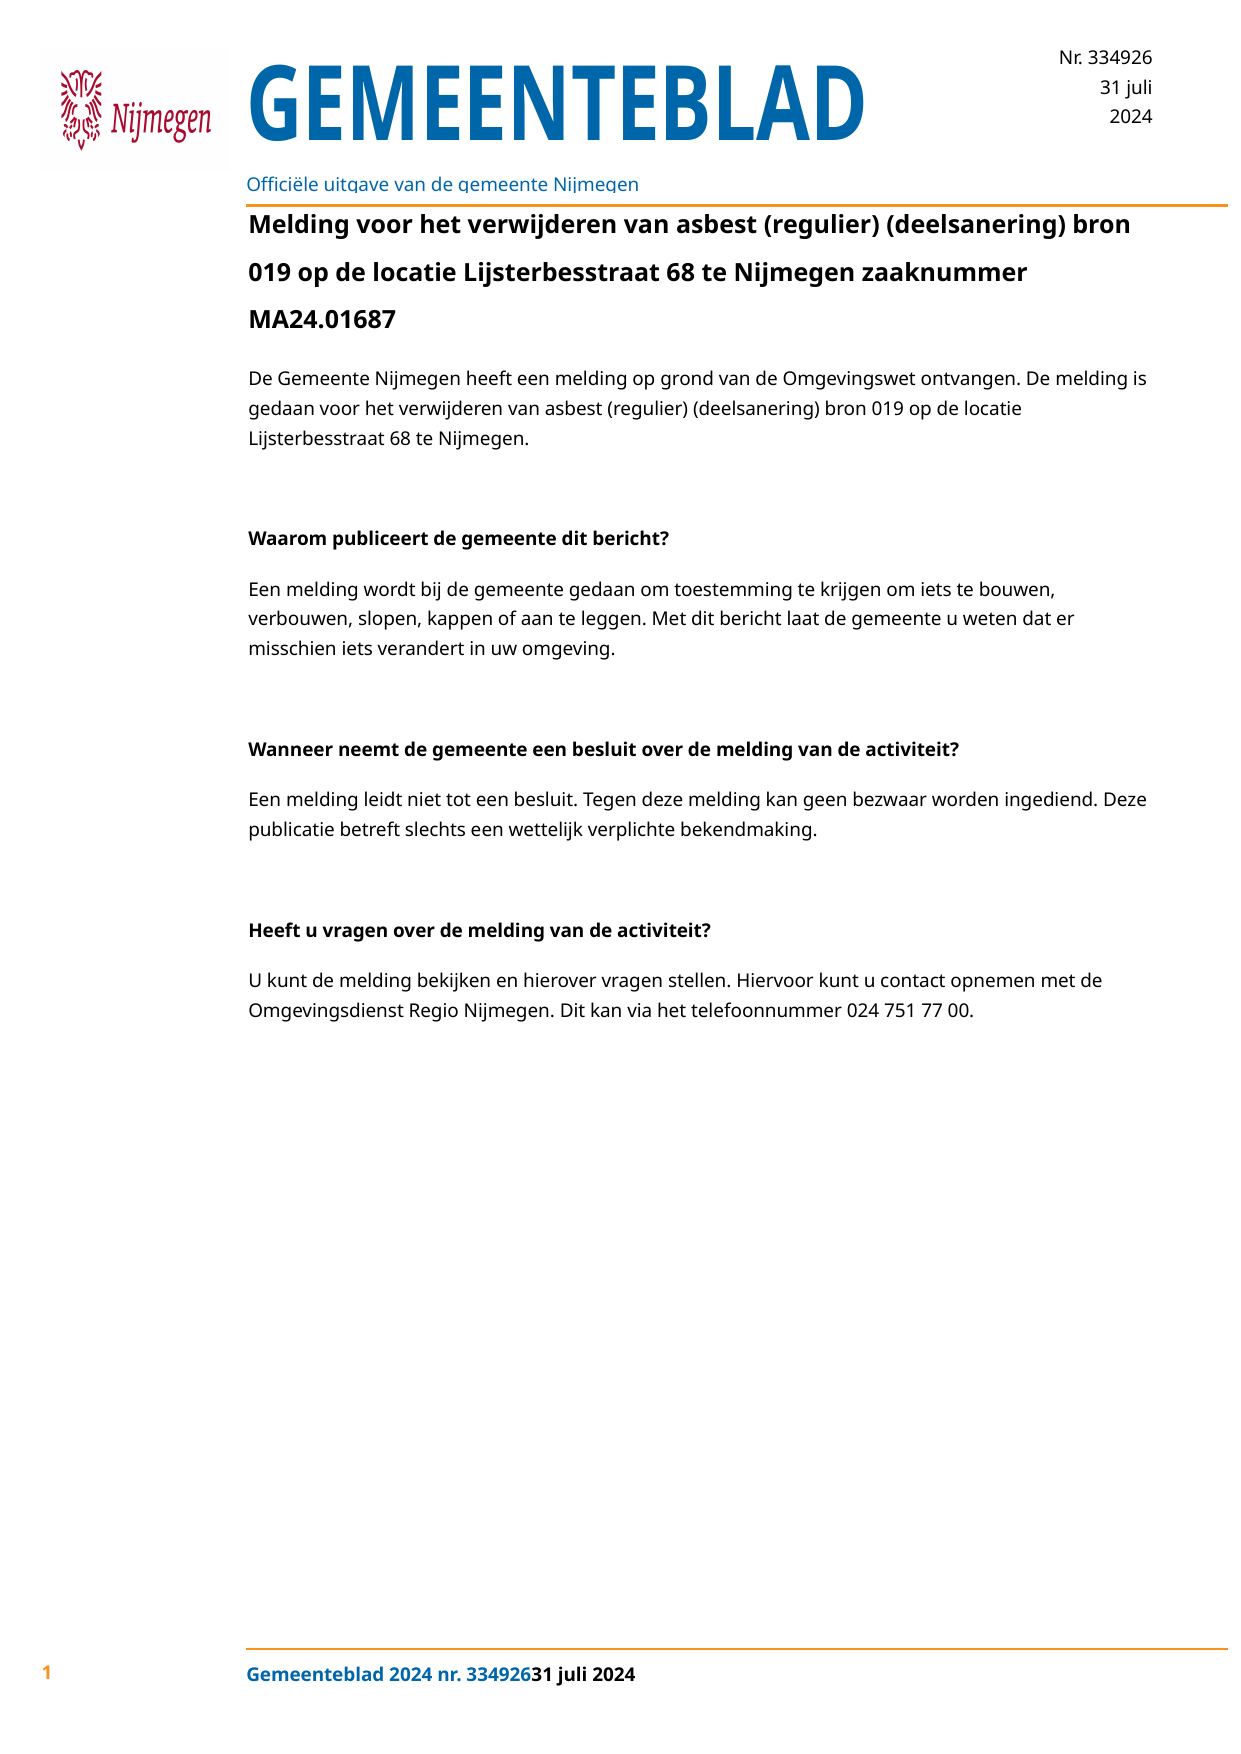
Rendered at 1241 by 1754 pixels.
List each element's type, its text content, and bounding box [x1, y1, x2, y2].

text Waarom publiceert de gemeente dit bericht? [248, 526, 1152, 551]
text Wanneer neemt de gemeente een besluit over de melding van de activiteit? [248, 736, 1152, 762]
text De Gemeente Nijmegen heeft een melding op grond van de Omgevingswet ontvangen. De melding is gedaan voor het verwijderen van asbest (regulier) (deelsanering) bron 019 op de locatie Lijsterbesstraat 68 te Nijmegen. [248, 366, 1152, 450]
text Een melding wordt bij de gemeente gedaan om toestemming te krijgen om iets te bouwen, verbouwen, slopen, kappen of aan te leggen. Met dit bericht laat de gemeente u weten dat er misschien iets verandert in uw omgeving. [248, 576, 1152, 661]
text Een melding leidt niet tot een besluit. Tegen deze melding kan geen bezwaar worden ingediend. Deze publicatie betreft slechts een wettelijk verplichte bekendmaking. [248, 786, 1152, 842]
text U kunt de melding bekijken en hierover vragen stellen. Hiervoor kunt u contact opnemen met de Omgevingsdienst Regio Nijmegen. Dit kan via het telefoonnummer 024 751 77 00. [248, 967, 1152, 1022]
text Heeft u vragen over de melding van de activiteit? [248, 917, 1152, 942]
text Melding voor het verwijderen van asbest (regulier) (deelsanering) bron 019 op de locatie Lijsterbesstraat 68 te Nijmegen zaaknummer MA24.01687 [248, 207, 1152, 336]
picture [41, 47, 231, 172]
